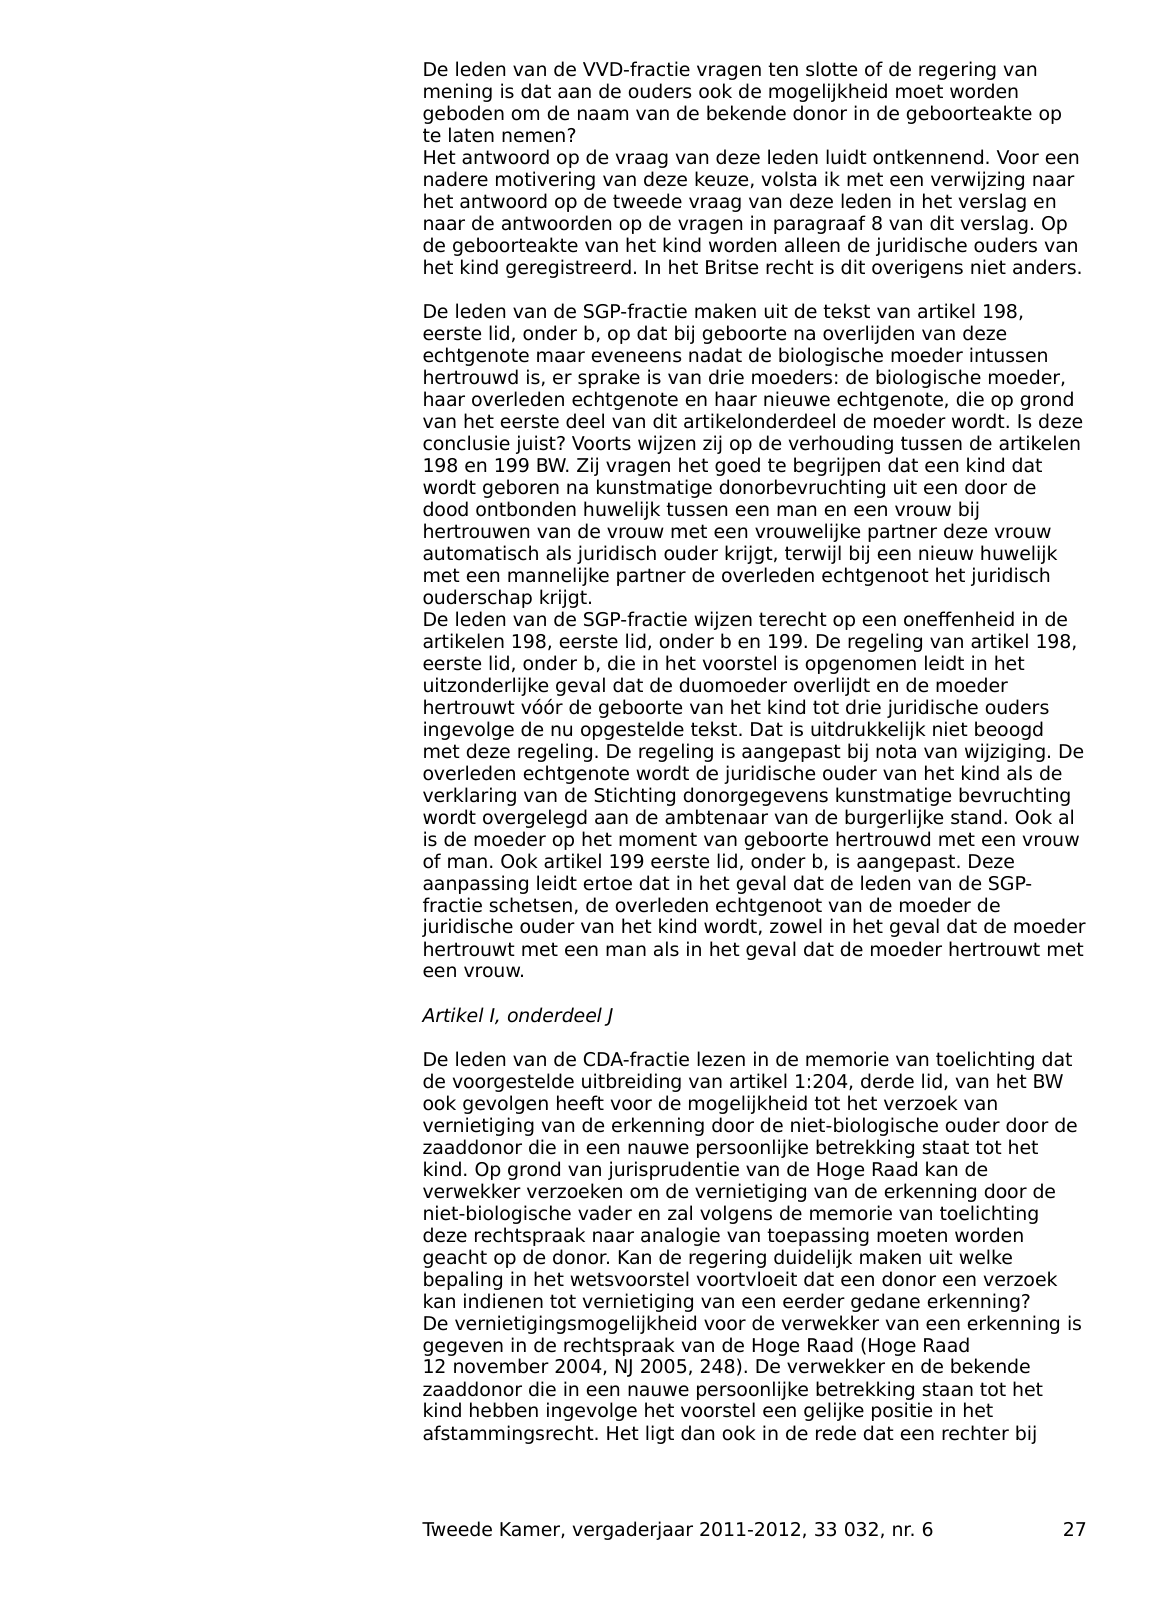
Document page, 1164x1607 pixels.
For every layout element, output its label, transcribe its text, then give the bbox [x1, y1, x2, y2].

subtitle Artikel I, onderdeel J [422, 1004, 1087, 1027]
text De leden van de SGP-fractie maken uit de tekst van artikel 198, eerste lid, onder b, op dat bij geboorte na overlijden van deze echtgenote maar eveneens nadat de biologische moeder intussen hertrouwd is, er sprake is van drie moeders: de biologische moeder, haar overleden echtgenote en haar nieuwe echtgenote, die op grond van het eerste deel van dit artikelonderdeel de moeder wordt. Is deze conclusie juist? Voorts wijzen zij op de verhouding tussen de artikelen 198 en 199 BW. Zij vragen het goed te begrijpen dat een kind dat wordt geboren na kunstmatige donorbevruchting uit een door de dood ontbonden huwelijk tussen een man en een vrouw bij hertrouwen van de vrouw met een vrouwelijke partner deze vrouw automatisch als juridisch ouder krijgt, terwijl bij een nieuw huwelijk met een mannelijke partner de overleden echtgenoot het juridisch ouderschap krijgt. [422, 301, 1087, 609]
text De leden van de CDA-fractie lezen in de memorie van toelichting dat de voorgestelde uitbreiding van artikel 1:204, derde lid, van het BW ook gevolgen heeft voor de mogelijkheid tot het verzoek van vernietiging van de erkenning door de niet-biologische ouder door de zaaddonor die in een nauwe persoonlijke betrekking staat tot het kind. Op grond van jurisprudentie van de Hoge Raad kan de verwekker verzoeken om de vernietiging van de erkenning door de niet-biologische vader en zal volgens de memorie van toelichting deze rechtspraak naar analogie van toepassing moeten worden geacht op de donor. Kan de regering duidelijk maken uit welke bepaling in het wetsvoorstel voortvloeit dat een donor een verzoek kan indienen tot vernietiging van een eerder gedane erkenning? [422, 1049, 1087, 1312]
text De leden van de SGP-fractie wijzen terecht op een oneffenheid in de artikelen 198, eerste lid, onder b en 199. De regeling van artikel 198, eerste lid, onder b, die in het voorstel is opgenomen leidt in het uitzonderlijke geval dat de duomoeder overlijdt en de moeder hertrouwt vóór de geboorte van het kind tot drie juridische ouders ingevolge de nu opgestelde tekst. Dat is uitdrukkelijk niet beoogd met deze regeling. De regeling is aangepast bij nota van wijziging. De overleden echtgenote wordt de juridische ouder van het kind als de verklaring van de Stichting donorgegevens kunstmatige bevruchting wordt overgelegd aan de ambtenaar van de burgerlijke stand. Ook al is de moeder op het moment van geboorte hertrouwd met een vrouw of man. Ook artikel 199 eerste lid, onder b, is aangepast. Deze aanpassing leidt ertoe dat in het geval dat de leden van de SGP-fractie schetsen, de overleden echtgenoot van de moeder de juridische ouder van het kind wordt, zowel in het geval dat de moeder hertrouwt met een man als in het geval dat de moeder hertrouwt met een vrouw. [422, 609, 1087, 982]
text De leden van de VVD-fractie vragen ten slotte of de regering van mening is dat aan de ouders ook de mogelijkheid moet worden geboden om de naam van de bekende donor in de geboorteakte op te laten nemen? [422, 59, 1087, 147]
text De vernietigingsmogelijkheid voor de verwekker van een erkenning is gegeven in de rechtspraak van de Hoge Raad (Hoge Raad 12 november 2004, NJ 2005, 248). De verwekker en de bekende zaaddonor die in een nauwe persoonlijke betrekking staan tot het kind hebben ingevolge het voorstel een gelijke positie in het afstammingsrecht. Het ligt dan ook in de rede dat een rechter bij [422, 1312, 1087, 1444]
text Het antwoord op de vraag van deze leden luidt ontkennend. Voor een nadere motivering van deze keuze, volsta ik met een verwijzing naar het antwoord op de tweede vraag van deze leden in het verslag en naar de antwoorden op de vragen in paragraaf 8 van dit verslag. Op de geboorteakte van het kind worden alleen de juridische ouders van het kind geregistreerd. In het Britse recht is dit overigens niet anders. [422, 147, 1087, 279]
